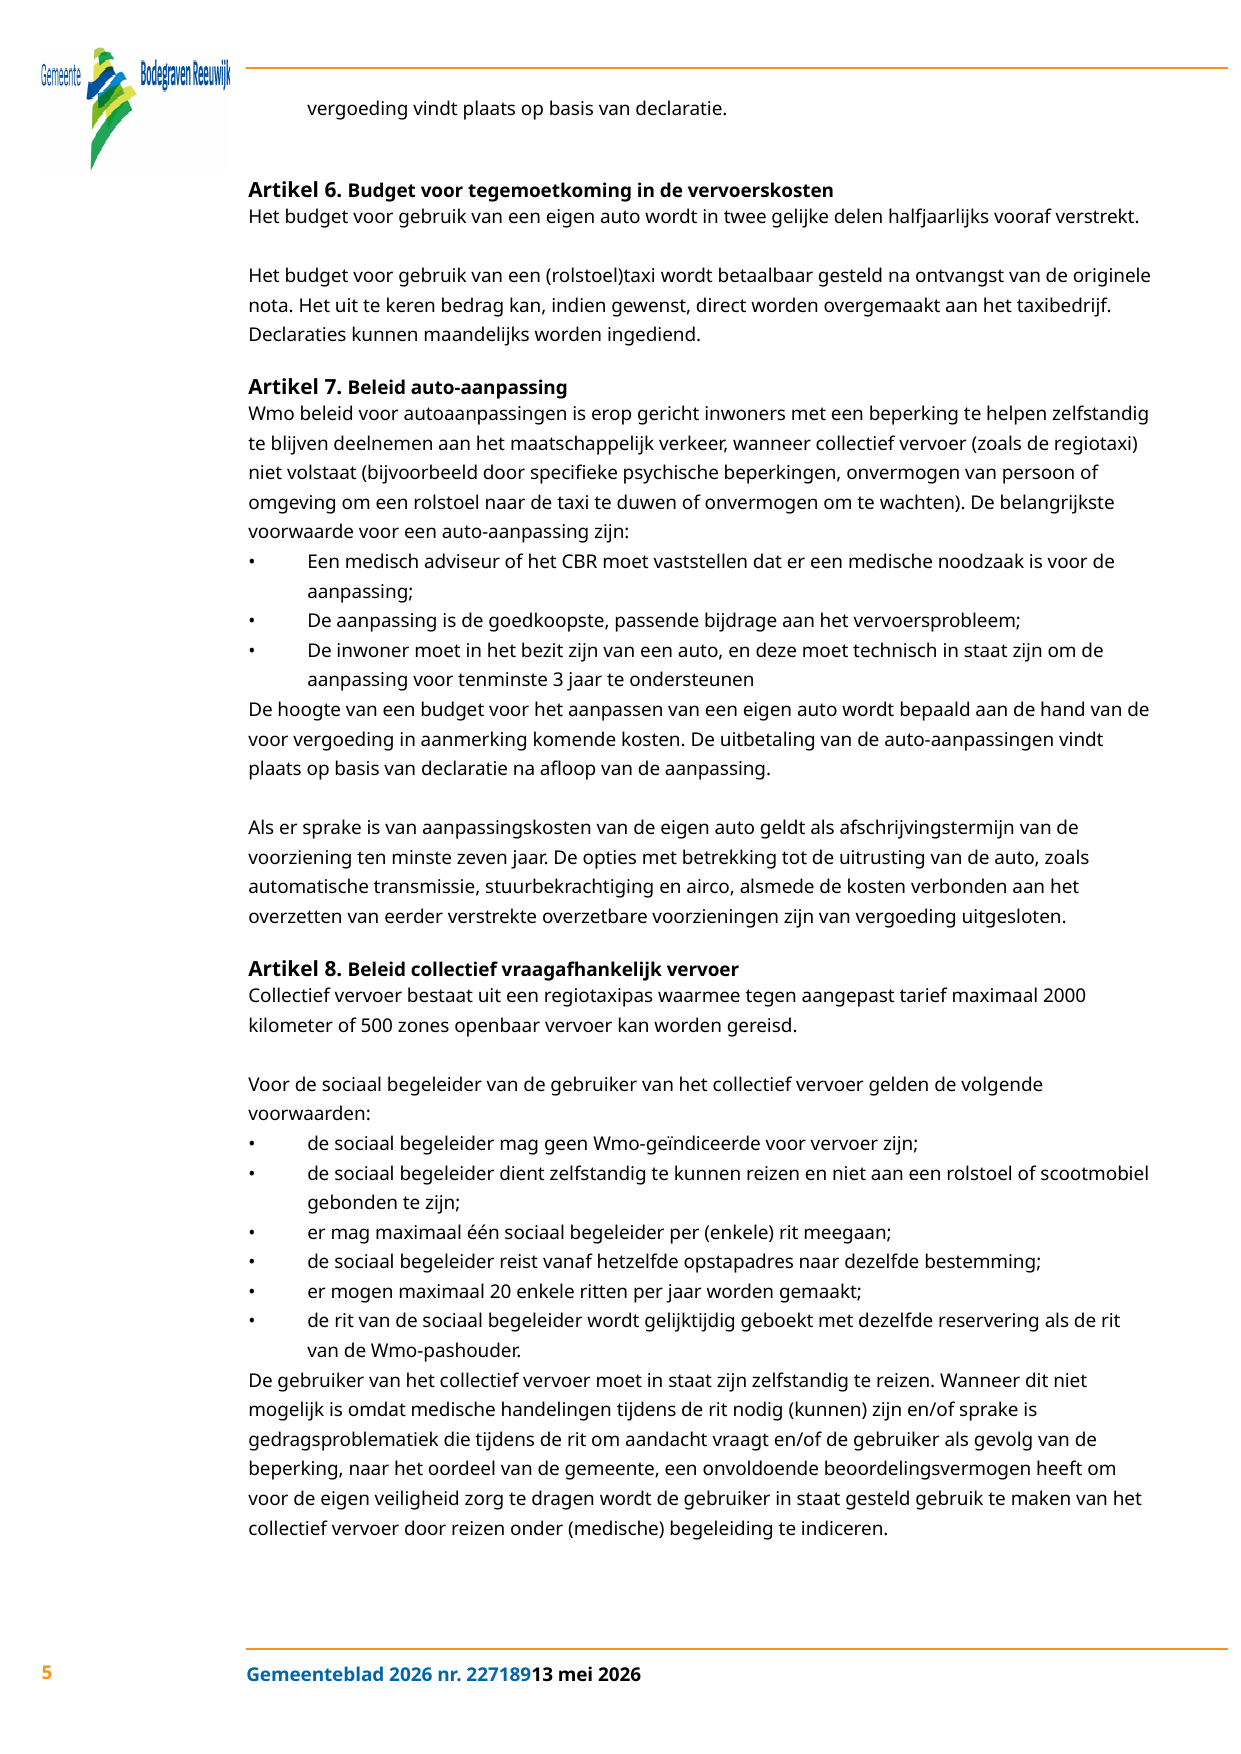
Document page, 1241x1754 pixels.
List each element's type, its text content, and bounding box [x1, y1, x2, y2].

text Het budget voor gebruik van een (rolstoel)taxi wordt betaalbaar gesteld na ontvangst van de originele nota. Het uit te keren bedrag kan, indien gewenst, direct worden overgemaakt aan het taxibedrijf. Declaraties kunnen maandelijks worden ingediend. [248, 262, 1152, 347]
list De inwoner moet in het bezit zijn van een auto, en deze moet technisch in staat zijn om de aanpassing voor tenminste 3 jaar te ondersteunen [248, 637, 1152, 692]
text Artikel 7. Beleid auto-aanpassing [248, 372, 1152, 400]
text De hoogte van een budget voor het aanpassen van een eigen auto wordt bepaald aan de hand van de voor vergoeding in aanmerking komende kosten. De uitbetaling van de auto-aanpassingen vindt plaats op basis van declaratie na afloop van de aanpassing. [248, 696, 1152, 781]
list de sociaal begeleider mag geen Wmo-geïndiceerde voor vervoer zijn; [248, 1130, 1152, 1156]
list de rit van de sociaal begeleider wordt gelijktijdig geboekt met dezelfde reservering als de rit van de Wmo-pashouder. [248, 1308, 1152, 1363]
text Artikel 8. Beleid collectief vraagafhankelijk vervoer [248, 954, 1152, 982]
text Artikel 6. Budget voor tegemoetkoming in de vervoerskosten [248, 175, 1152, 203]
list De aanpassing is de goedkoopste, passende bijdrage aan het vervoersprobleem; [248, 607, 1152, 633]
text Als er sprake is van aanpassingskosten van de eigen auto geldt als afschrijvingstermijn van de voorziening ten minste zeven jaar. De opties met betrekking tot de uitrusting van de auto, zoals automatische transmissie, stuurbekrachtiging en airco, alsmede de kosten verbonden aan het overzetten van eerder verstrekte overzetbare voorzieningen zijn van vergoeding uitgesloten. [248, 814, 1152, 929]
list vergoeding vindt plaats op basis van declaratie. [248, 95, 1152, 121]
picture [41, 47, 231, 172]
text Wmo beleid voor autoaanpassingen is erop gericht inwoners met een beperking te helpen zelfstandig te blijven deelnemen aan het maatschappelijk verkeer, wanneer collectief vervoer (zoals de regiotaxi) niet volstaat (bijvoorbeeld door specifieke psychische beperkingen, onvermogen van persoon of omgeving om een rolstoel naar de taxi te duwen of onvermogen om te wachten). De belangrijkste voorwaarde voor een auto-aanpassing zijn: [248, 400, 1152, 544]
list Een medisch adviseur of het CBR moet vaststellen dat er een medische noodzaak is voor de aanpassing; [248, 548, 1152, 604]
list er mag maximaal één sociaal begeleider per (enkele) rit meegaan; [248, 1219, 1152, 1244]
text Collectief vervoer bestaat uit een regiotaxipas waarmee tegen aangepast tarief maximaal 2000 kilometer of 500 zones openbaar vervoer kan worden gereisd. [248, 982, 1152, 1037]
text De gebruiker van het collectief vervoer moet in staat zijn zelfstandig te reizen. Wanneer dit niet mogelijk is omdat medische handelingen tijdens de rit nodig (kunnen) zijn en/of sprake is gedragsproblematiek die tijdens de rit om aandacht vraagt en/of de gebruiker als gevolg van de beperking, naar het oordeel van de gemeente, een onvoldoende beoordelingsvermogen heeft om voor de eigen veiligheid zorg te dragen wordt de gebruiker in staat gesteld gebruik te maken van het collectief vervoer door reizen onder (medische) begeleiding te indiceren. [248, 1367, 1152, 1540]
text Voor de sociaal begeleider van de gebruiker van het collectief vervoer gelden de volgende voorwaarden: [248, 1071, 1152, 1126]
list de sociaal begeleider dient zelfstandig te kunnen reizen en niet aan een rolstoel of scootmobiel gebonden te zijn; [248, 1160, 1152, 1215]
text Het budget voor gebruik van een eigen auto wordt in twee gelijke delen halfjaarlijks vooraf verstrekt. [248, 203, 1152, 229]
list de sociaal begeleider reist vanaf hetzelfde opstapadres naar dezelfde bestemming; [248, 1248, 1152, 1274]
list er mogen maximaal 20 enkele ritten per jaar worden gemaakt; [248, 1278, 1152, 1304]
